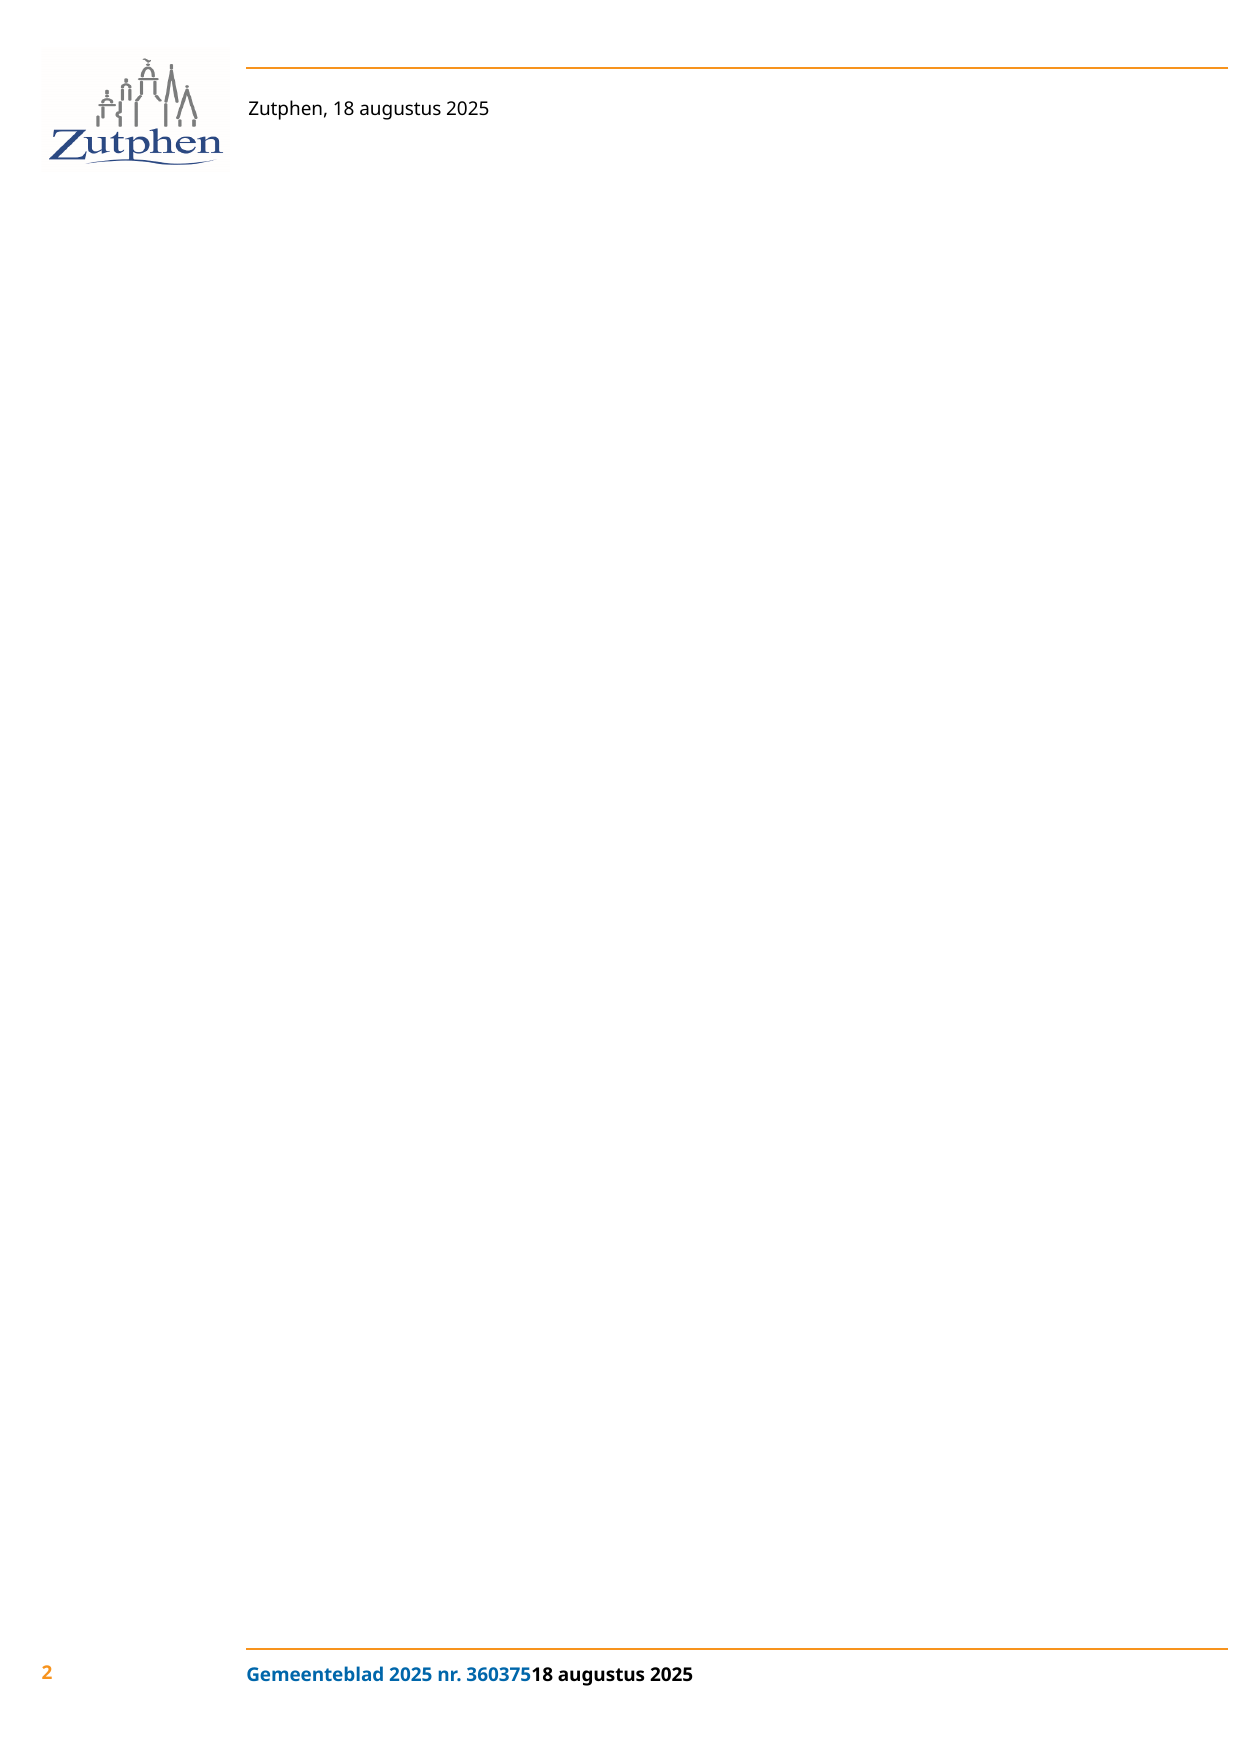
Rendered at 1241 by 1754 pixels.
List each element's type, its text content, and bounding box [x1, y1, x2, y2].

picture [41, 47, 231, 172]
text Zutphen, 18 augustus 2025 [248, 95, 1152, 121]
